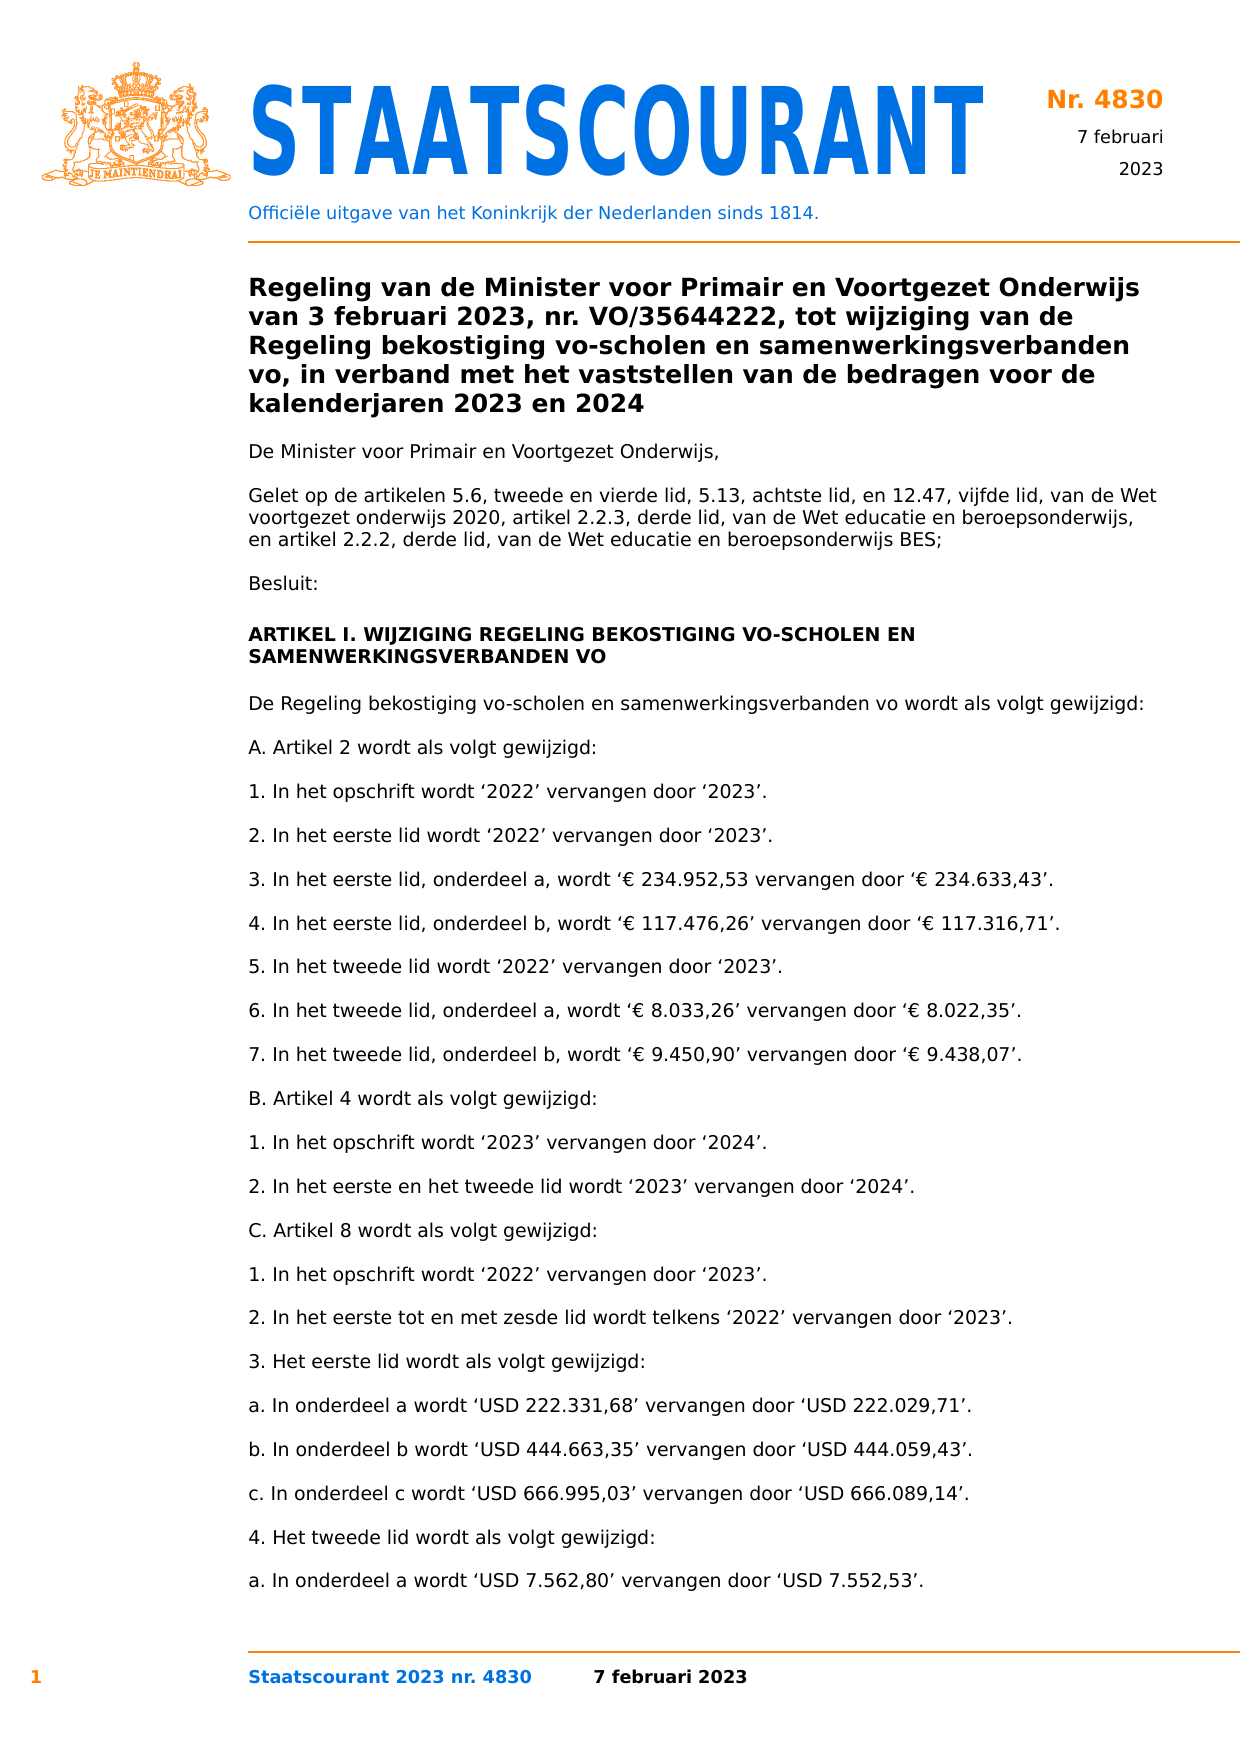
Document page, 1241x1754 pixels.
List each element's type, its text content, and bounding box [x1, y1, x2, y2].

table_header Nr. 4830 [998, 62, 1240, 121]
text De Minister voor Primair en Voortgezet Onderwijs, [248, 441, 1163, 463]
picture [41, 62, 231, 186]
text 1. In het opschrift wordt ‘2022’ vervangen door ‘2023’. [248, 1263, 1163, 1285]
table_header [25, 62, 248, 241]
text A. Artikel 2 wordt als volgt gewijzigd: [248, 737, 1163, 759]
table_cell Officiële uitgave van het Koninkrijk der Nederlanden sinds 1814. [248, 203, 1240, 241]
text 2. In het eerste lid wordt ‘2022’ vervangen door ‘2023’. [248, 825, 1163, 847]
text 3. Het eerste lid wordt als volgt gewijzigd: [248, 1351, 1163, 1373]
text 1. In het opschrift wordt ‘2023’ vervangen door ‘2024’. [248, 1132, 1163, 1154]
table_cell 7 februari [998, 121, 1240, 153]
table_header STAATSCOURANT [248, 62, 998, 203]
text 2. In het eerste tot en met zesde lid wordt telkens ‘2022’ vervangen door ‘2023’. [248, 1307, 1163, 1329]
text 4. In het eerste lid, onderdeel b, wordt ‘€ 117.476,26’ vervangen door ‘€ 117.316,71’. [248, 913, 1163, 934]
text b. In onderdeel b wordt ‘USD 444.663,35’ vervangen door ‘USD 444.059,43’. [248, 1439, 1163, 1461]
text a. In onderdeel a wordt ‘USD 7.562,80’ vervangen door ‘USD 7.552,53’. [248, 1570, 1163, 1592]
text a. In onderdeel a wordt ‘USD 222.331,68’ vervangen door ‘USD 222.029,71’. [248, 1395, 1163, 1417]
text 6. In het tweede lid, onderdeel a, wordt ‘€ 8.033,26’ vervangen door ‘€ 8.022,35’. [248, 1000, 1163, 1022]
subtitle Regeling van de Minister voor Primair en Voortgezet Onderwijs van 3 februari 2023, nr. VO/35644222, tot wijziging van de Regeling bekostiging vo-scholen en samenwerkingsverbanden vo, in verband met het vaststellen van de bedragen voor de kalenderjaren 2023 en 2024 [248, 273, 1163, 419]
text 7. In het tweede lid, onderdeel b, wordt ‘€ 9.450,90’ vervangen door ‘€ 9.438,07’. [248, 1044, 1163, 1066]
text Besluit: [248, 572, 1163, 594]
text 3. In het eerste lid, onderdeel a, wordt ‘€ 234.952,53 vervangen door ‘€ 234.633,43’. [248, 869, 1163, 891]
text 4. Het tweede lid wordt als volgt gewijzigd: [248, 1527, 1163, 1548]
text B. Artikel 4 wordt als volgt gewijzigd: [248, 1088, 1163, 1110]
text c. In onderdeel c wordt ‘USD 666.995,03’ vervangen door ‘USD 666.089,14’. [248, 1483, 1163, 1505]
text C. Artikel 8 wordt als volgt gewijzigd: [248, 1219, 1163, 1242]
table_cell 2023 [998, 153, 1240, 203]
text De Regeling bekostiging vo-scholen en samenwerkingsverbanden vo wordt als volgt gewijzigd: [248, 693, 1163, 715]
text 2. In het eerste en het tweede lid wordt ‘2023’ vervangen door ‘2024’. [248, 1176, 1163, 1198]
subtitle ARTIKEL I. WIJZIGING REGELING BEKOSTIGING VO-SCHOLEN EN SAMENWERKINGSVERBANDEN VO [248, 624, 1163, 668]
text 1. In het opschrift wordt ‘2022’ vervangen door ‘2023’. [248, 781, 1163, 803]
text Gelet op de artikelen 5.6, tweede en vierde lid, 5.13, achtste lid, en 12.47, vijfde lid, van de Wet voortgezet onderwijs 2020, artikel 2.2.3, derde lid, van de Wet educatie en beroepsonderwijs, en artikel 2.2.2, derde lid, van de Wet educatie en beroepsonderwijs BES; [248, 484, 1163, 551]
text 5. In het tweede lid wordt ‘2022’ vervangen door ‘2023’. [248, 956, 1163, 978]
